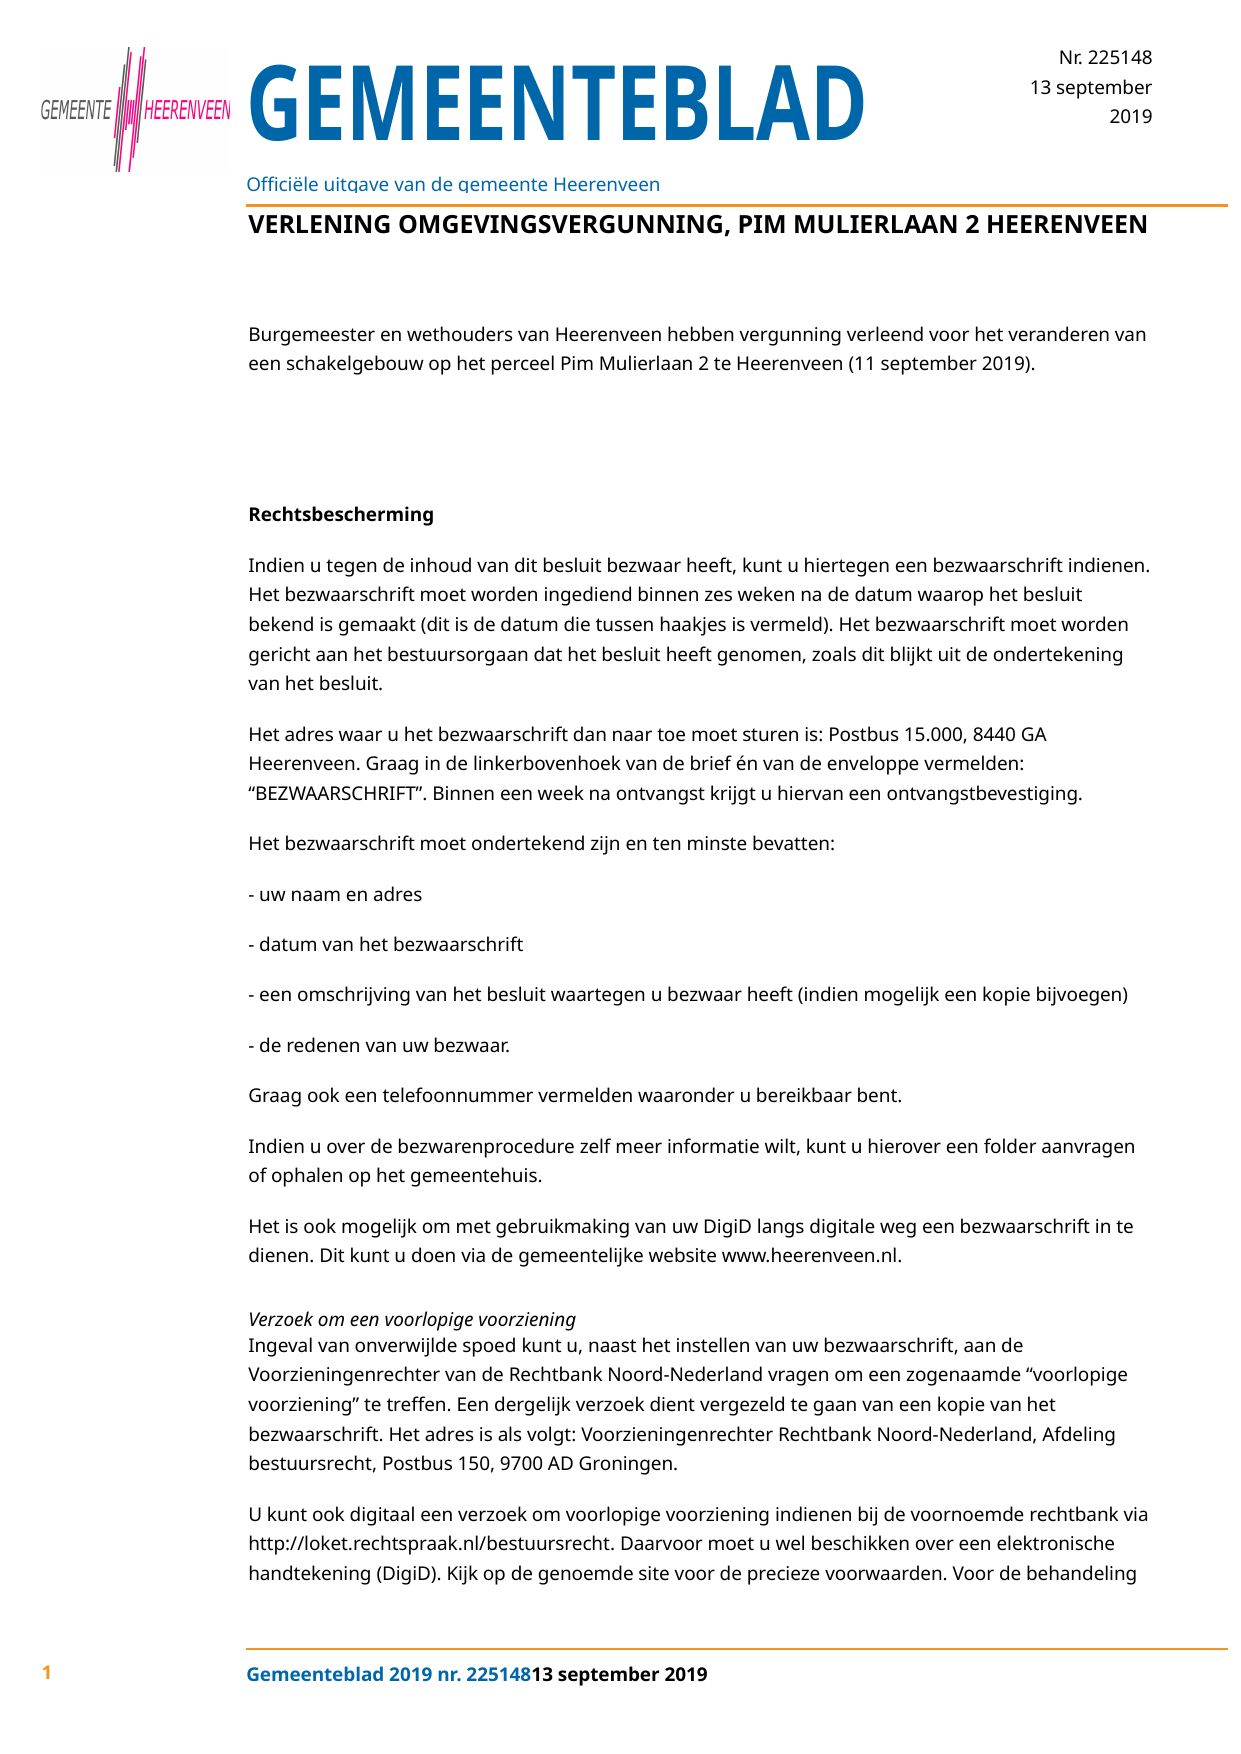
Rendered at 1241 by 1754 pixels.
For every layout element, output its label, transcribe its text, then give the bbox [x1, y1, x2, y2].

text Indien u over de bezwarenprocedure zelf meer informatie wilt, kunt u hierover een folder aanvragen of ophalen op het gemeentehuis. [248, 1133, 1152, 1188]
text Het is ook mogelijk om met gebruikmaking van uw DigiD langs digitale weg een bezwaarschrift in te dienen. Dit kunt u doen via de gemeentelijke website www.heerenveen.nl. [248, 1213, 1152, 1268]
text - een omschrijving van het besluit waartegen u bezwaar heeft (indien mogelijk een kopie bijvoegen) [248, 982, 1152, 1007]
text - datum van het bezwaarschrift [248, 931, 1152, 957]
picture [41, 47, 231, 172]
text Het adres waar u het bezwaarschrift dan naar toe moet sturen is: Postbus 15.000, 8440 GA Heerenveen. Graag in de linkerbovenhoek van de brief én van de enveloppe vermelden: “BEZWAARSCHRIFT”. Binnen een week na ontvangst krijgt u hiervan een ontvangstbevestiging. [248, 721, 1152, 806]
text U kunt ook digitaal een verzoek om voorlopige voorziening indienen bij de voornoemde rechtbank via http://loket.rechtspraak.nl/bestuursrecht. Daarvoor moet u wel beschikken over een elektronische handtekening (DigiD). Kijk op de genoemde site voor de precieze voorwaarden. Voor de behandeling [248, 1501, 1152, 1586]
text VERLENING OMGEVINGSVERGUNNING, PIM MULIERLAAN 2 HEERENVEEN [248, 207, 1152, 241]
text Ingeval van onverwijlde spoed kunt u, naast het instellen van uw bezwaarschrift, aan de Voorzieningenrechter van de Rechtbank Noord-Nederland vragen om een zogenaamde “voorlopige voorziening” te treffen. Een dergelijk verzoek dient vergezeld te gaan van een kopie van het bezwaarschrift. Het adres is als volgt: Voorzieningenrechter Rechtbank Noord-Nederland, Afdeling bestuursrecht, Postbus 150, 9700 AD Groningen. [248, 1332, 1152, 1476]
text Graag ook een telefoonnummer vermelden waaronder u bereikbaar bent. [248, 1082, 1152, 1108]
text - uw naam en adres [248, 881, 1152, 906]
text Rechtsbescherming [248, 502, 1152, 527]
text Burgemeester en wethouders van Heerenveen hebben vergunning verleend voor het veranderen van een schakelgebouw op het perceel Pim Mulierlaan 2 te Heerenveen (11 september 2019). [248, 321, 1152, 376]
text Het bezwaarschrift moet ondertekend zijn en ten minste bevatten: [248, 830, 1152, 856]
text - de redenen van uw bezwaar. [248, 1032, 1152, 1058]
text Verzoek om een voorlopige voorziening [248, 1306, 1152, 1332]
text Indien u tegen de inhoud van dit besluit bezwaar heeft, kunt u hiertegen een bezwaarschrift indienen. Het bezwaarschrift moet worden ingediend binnen zes weken na de datum waarop het besluit bekend is gemaakt (dit is de datum die tussen haakjes is vermeld). Het bezwaarschrift moet worden gericht aan het bestuursorgaan dat het besluit heeft genomen, zoals dit blijkt uit de ondertekening van het besluit. [248, 552, 1152, 696]
